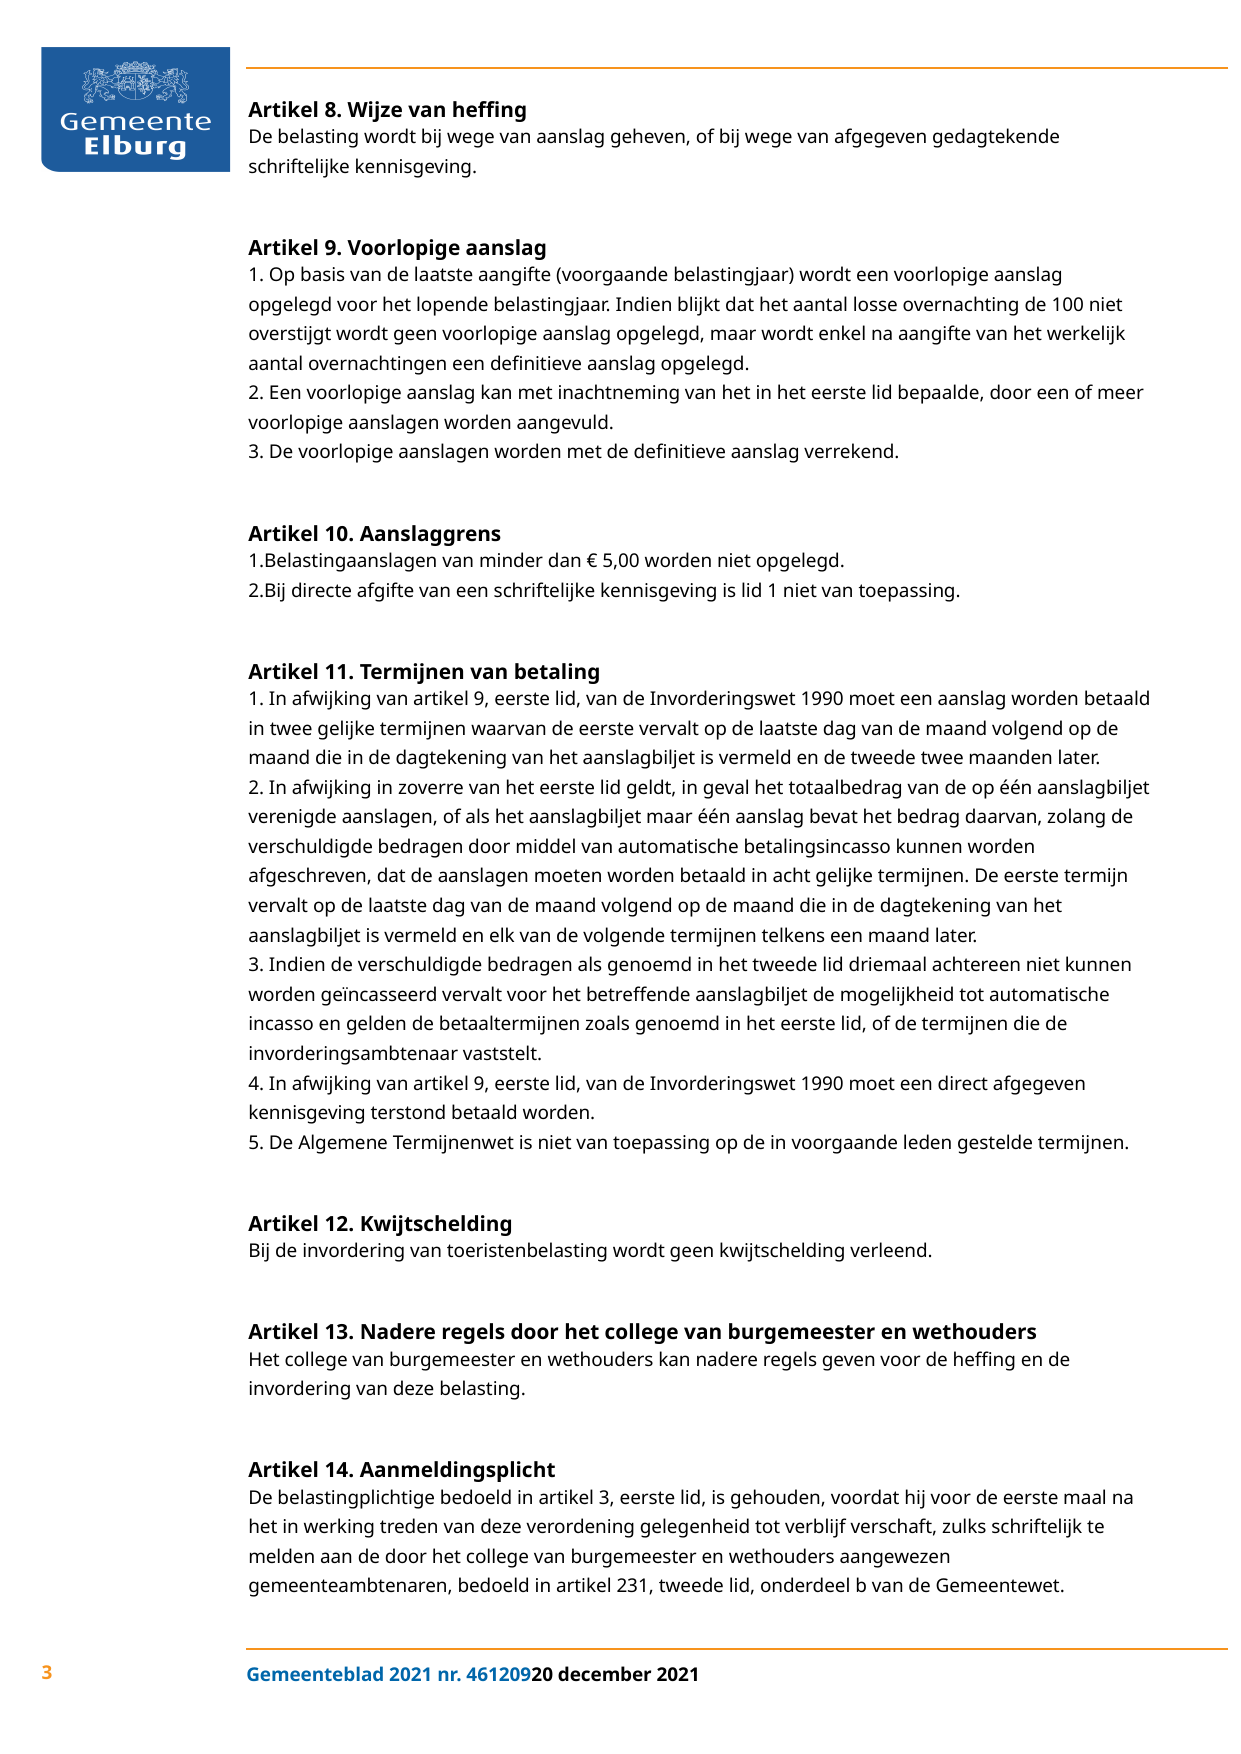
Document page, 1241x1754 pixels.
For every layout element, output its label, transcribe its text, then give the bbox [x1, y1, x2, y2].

text De belastingplichtige bedoeld in artikel 3, eerste lid, is gehouden, voordat hij voor de eerste maal na het in werking treden van deze verordening gelegenheid tot verblijf verschaft, zulks schriftelijk te melden aan de door het college van burgemeester en wethouders aangewezen gemeenteambtenaren, bedoeld in artikel 231, tweede lid, onderdeel b van de Gemeentewet. [248, 1484, 1152, 1598]
text Artikel 10. Aanslaggrens [248, 519, 1152, 547]
text 5. De Algemene Termijnenwet is niet van toepassing op de in voorgaande leden gestelde termijnen. [248, 1129, 1152, 1155]
text Artikel 11. Termijnen van betaling [248, 657, 1152, 685]
text 1. In afwijking van artikel 9, eerste lid, van de Invorderingswet 1990 moet een aanslag worden betaald in twee gelijke termijnen waarvan de eerste vervalt op de laatste dag van de maand volgend op de maand die in de dagtekening van het aanslagbiljet is vermeld en de tweede twee maanden later. [248, 685, 1152, 770]
text 2. In afwijking in zoverre van het eerste lid geldt, in geval het totaalbedrag van de op één aanslagbiljet verenigde aanslagen, of als het aanslagbiljet maar één aanslag bevat het bedrag daarvan, zolang de verschuldigde bedragen door middel van automatische betalingsincasso kunnen worden afgeschreven, dat de aanslagen moeten worden betaald in acht gelijke termijnen. De eerste termijn vervalt op de laatste dag van de maand volgend op de maand die in de dagtekening van het aanslagbiljet is vermeld en elk van de volgende termijnen telkens een maand later. [248, 774, 1152, 948]
text 3. Indien de verschuldigde bedragen als genoemd in het tweede lid driemaal achtereen niet kunnen worden geïncasseerd vervalt voor het betreffende aanslagbiljet de mogelijkheid tot automatische incasso en gelden de betaaltermijnen zoals genoemd in het eerste lid, of de termijnen die de invorderingsambtenaar vaststelt. [248, 951, 1152, 1066]
text Het college van burgemeester en wethouders kan nadere regels geven voor de heffing en de invordering van deze belasting. [248, 1346, 1152, 1401]
text 1.Belastingaanslagen van minder dan € 5,00 worden niet opgelegd. [248, 547, 1152, 573]
picture [41, 47, 231, 172]
text Artikel 8. Wijze van heffing [248, 95, 1152, 123]
text Artikel 13. Nadere regels door het college van burgemeester en wethouders [248, 1317, 1152, 1346]
text Bij de invordering van toeristenbelasting wordt geen kwijtschelding verleend. [248, 1237, 1152, 1263]
text 2. Een voorlopige aanslag kan met inachtneming van het in het eerste lid bepaalde, door een of meer voorlopige aanslagen worden aangevuld. [248, 379, 1152, 435]
text 1. Op basis van de laatste aangifte (voorgaande belastingjaar) wordt een voorlopige aanslag opgelegd voor het lopende belastingjaar. Indien blijkt dat het aantal losse overnachting de 100 niet overstijgt wordt geen voorlopige aanslag opgelegd, maar wordt enkel na aangifte van het werkelijk aantal overnachtingen een definitieve aanslag opgelegd. [248, 261, 1152, 376]
text Artikel 12. Kwijtschelding [248, 1209, 1152, 1237]
text 2.Bij directe afgifte van een schriftelijke kennisgeving is lid 1 niet van toepassing. [248, 577, 1152, 602]
text 3. De voorlopige aanslagen worden met de definitieve aanslag verrekend. [248, 439, 1152, 464]
text 4. In afwijking van artikel 9, eerste lid, van de Invorderingswet 1990 moet een direct afgegeven kennisgeving terstond betaald worden. [248, 1070, 1152, 1125]
text Artikel 9. Voorlopige aanslag [248, 233, 1152, 261]
text Artikel 14. Aanmeldingsplicht [248, 1455, 1152, 1484]
text De belasting wordt bij wege van aanslag geheven, of bij wege van afgegeven gedagtekende schriftelijke kennisgeving. [248, 123, 1152, 178]
